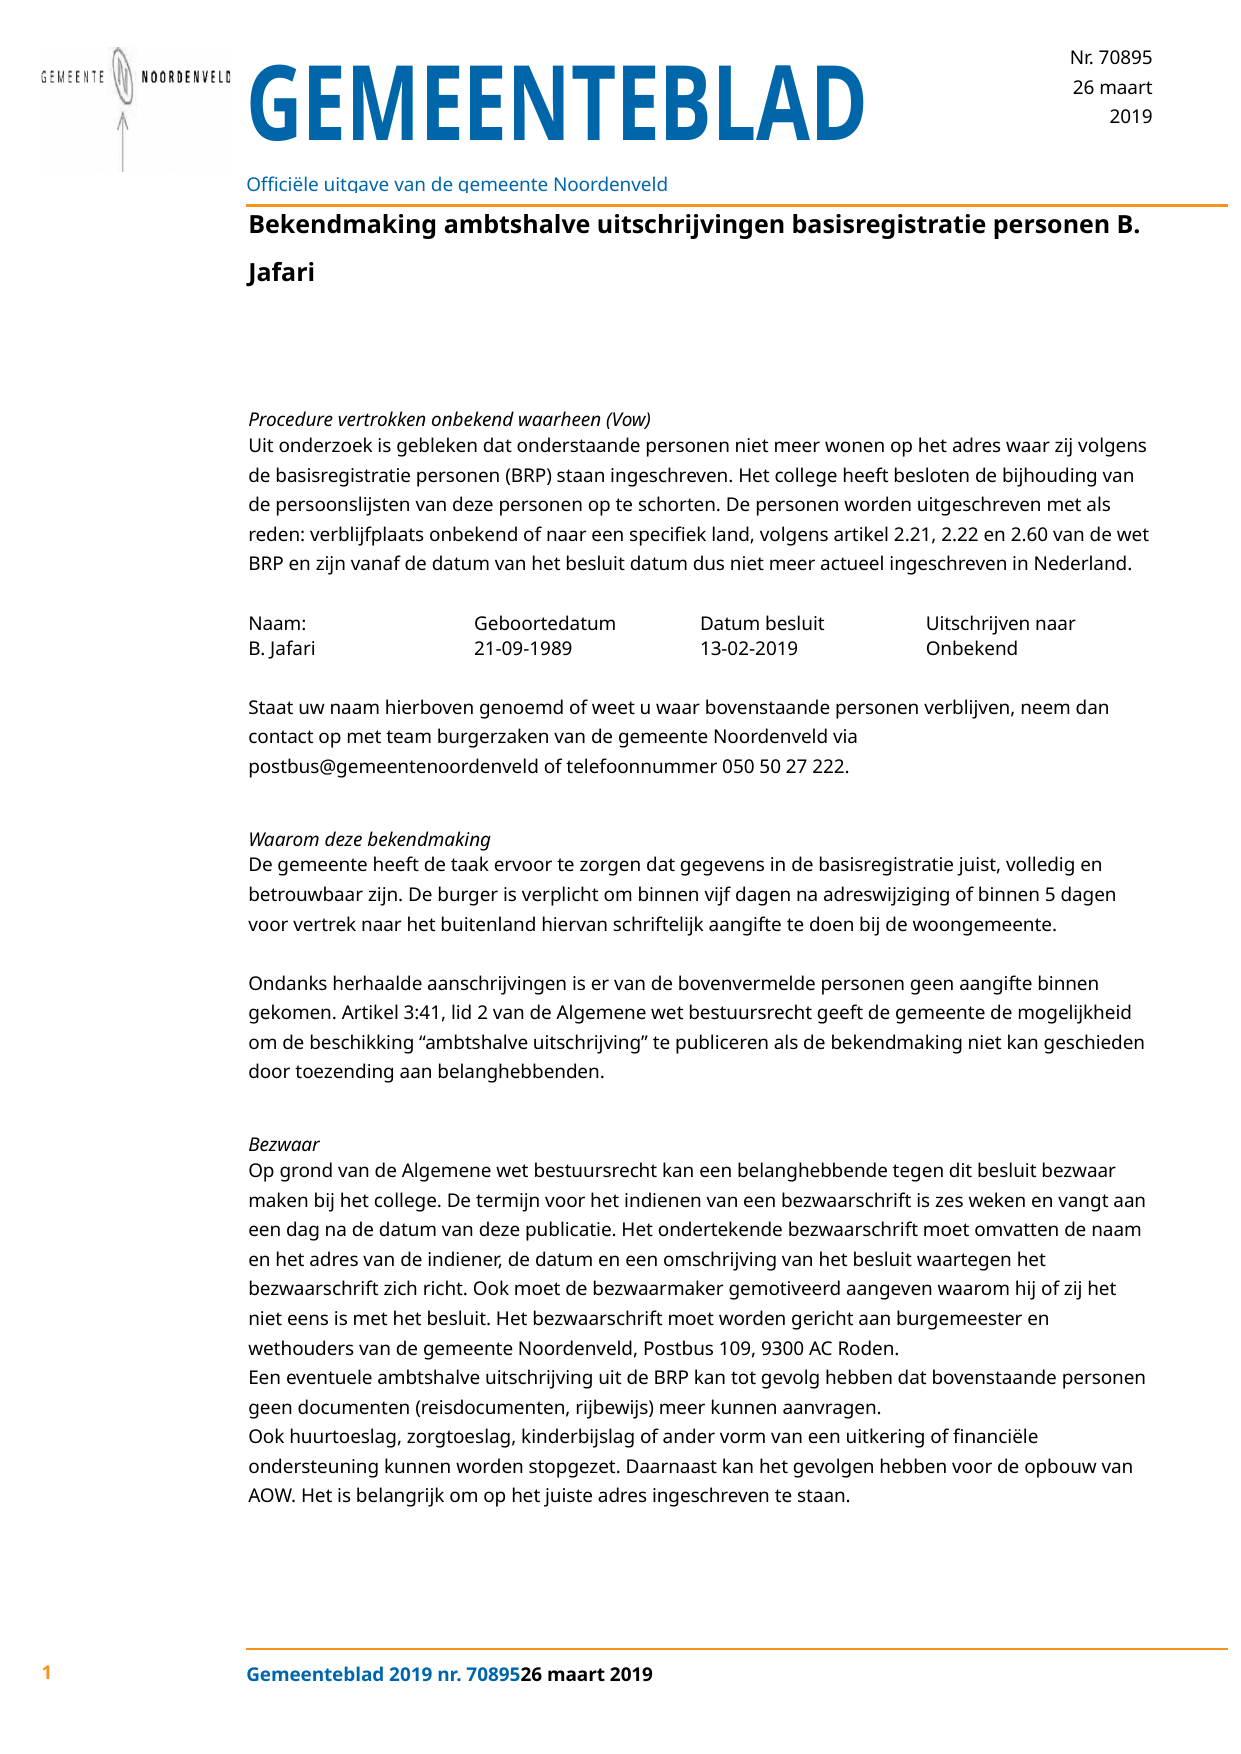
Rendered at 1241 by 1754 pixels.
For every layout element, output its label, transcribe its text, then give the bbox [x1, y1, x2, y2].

table_cell Onbekend [926, 636, 1152, 661]
table_cell 13-02-2019 [700, 636, 926, 661]
table_header Uitschrijven naar [926, 610, 1152, 636]
text Procedure vertrokken onbekend waarheen (Vow) [248, 406, 1152, 432]
table_header Naam: [248, 610, 474, 636]
table_cell B. Jafari [248, 636, 474, 661]
text Waarom deze bekendmaking [248, 826, 1152, 852]
text Ondanks herhaalde aanschrijvingen is er van de bovenvermelde personen geen aangifte binnen gekomen. Artikel 3:41, lid 2 van de Algemene wet bestuursrecht geeft de gemeente de mogelijkheid om de beschikking “ambtshalve uitschrijving” te publiceren als de bekendmaking niet kan geschieden door toezending aan belanghebbenden. [248, 970, 1152, 1084]
table_header Geboortedatum [474, 610, 700, 636]
text Bezwaar [248, 1131, 1152, 1157]
table_cell 21-09-1989 [474, 636, 700, 661]
text Uit onderzoek is gebleken dat onderstaande personen niet meer wonen op het adres waar zij volgens de basisregistratie personen (BRP) staan ingeschreven. Het college heeft besloten de bijhouding van de persoonslijsten van deze personen op te schorten. De personen worden uitgeschreven met als reden: verblijfplaats onbekend of naar een specifiek land, volgens artikel 2.21, 2.22 en 2.60 van de wet BRP en zijn vanaf de datum van het besluit datum dus niet meer actueel ingeschreven in Nederland. [248, 432, 1152, 576]
table_header Datum besluit [700, 610, 926, 636]
text Bekendmaking ambtshalve uitschrijvingen basisregistratie personen B. Jafari [248, 207, 1152, 288]
text Op grond van de Algemene wet bestuursrecht kan een belanghebbende tegen dit besluit bezwaar maken bij het college. De termijn voor het indienen van een bezwaarschrift is zes weken en vangt aan een dag na de datum van deze publicatie. Het ondertekende bezwaarschrift moet omvatten de naam en het adres van de indiener, de datum en een omschrijving van het besluit waartegen het bezwaarschrift zich richt. Ook moet de bezwaarmaker gemotiveerd aangeven waarom hij of zij het niet eens is met het besluit. Het bezwaarschrift moet worden gericht aan burgemeester en wethouders van de gemeente Noordenveld, Postbus 109, 9300 AC Roden. [248, 1157, 1152, 1360]
text Een eventuele ambtshalve uitschrijving uit de BRP kan tot gevolg hebben dat bovenstaande personen geen documenten (reisdocumenten, rijbewijs) meer kunnen aanvragen. [248, 1364, 1152, 1419]
picture [41, 47, 231, 172]
text Ook huurtoeslag, zorgtoeslag, kinderbijslag of ander vorm van een uitkering of financiële ondersteuning kunnen worden stopgezet. Daarnaast kan het gevolgen hebben voor de opbouw van AOW. Het is belangrijk om op het juiste adres ingeschreven te staan. [248, 1423, 1152, 1508]
text Staat uw naam hierboven genoemd of weet u waar bovenstaande personen verblijven, neem dan contact op met team burgerzaken van de gemeente Noordenveld via postbus@gemeentenoordenveld of telefoonnummer 050 50 27 222. [248, 694, 1152, 779]
text De gemeente heeft de taak ervoor te zorgen dat gegevens in de basisregistratie juist, volledig en betrouwbaar zijn. De burger is verplicht om binnen vijf dagen na adreswijziging of binnen 5 dagen voor vertrek naar het buitenland hiervan schriftelijk aangifte te doen bij de woongemeente. [248, 852, 1152, 937]
